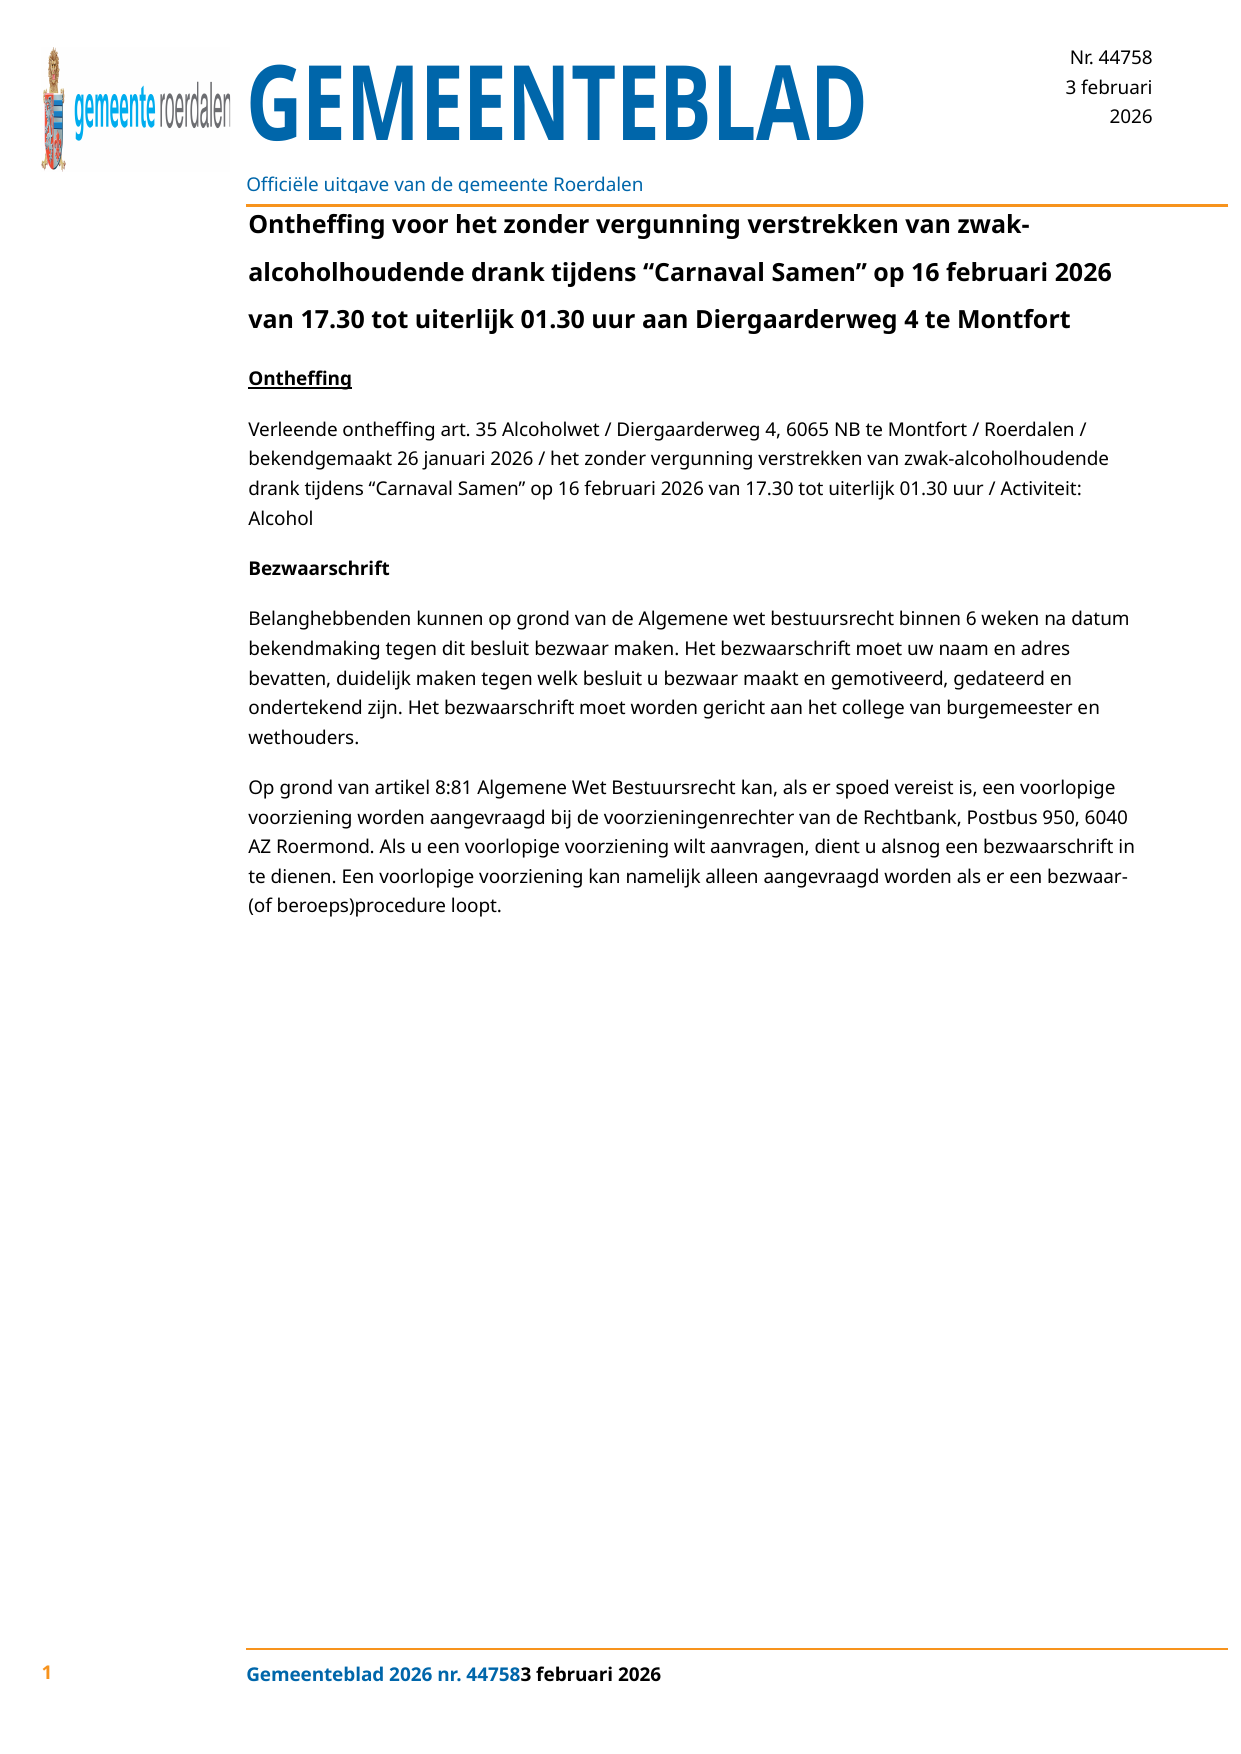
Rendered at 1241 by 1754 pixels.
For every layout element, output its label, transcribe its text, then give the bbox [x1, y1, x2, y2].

text Ontheffing [248, 366, 1152, 391]
picture [41, 47, 231, 172]
text Belanghebbenden kunnen op grond van de Algemene wet bestuursrecht binnen 6 weken na datum bekendmaking tegen dit besluit bezwaar maken. Het bezwaarschrift moet uw naam en adres bevatten, duidelijk maken tegen welk besluit u bezwaar maakt en gemotiveerd, gedateerd en ondertekend zijn. Het bezwaarschrift moet worden gericht aan het college van burgemeester en wethouders. [248, 606, 1152, 749]
text Bezwaarschrift [248, 555, 1152, 581]
text Verleende ontheffing art. 35 Alcoholwet / Diergaarderweg 4, 6065 NB te Montfort / Roerdalen / bekendgemaakt 26 januari 2026 / het zonder vergunning verstrekken van zwak-alcoholhoudende drank tijdens “Carnaval Samen” op 16 februari 2026 van 17.30 tot uiterlijk 01.30 uur / Activiteit: Alcohol [248, 416, 1152, 530]
text Op grond van artikel 8:81 Algemene Wet Bestuursrecht kan, als er spoed vereist is, een voorlopige voorziening worden aangevraagd bij de voorzieningenrechter van de Rechtbank, Postbus 950, 6040 AZ Roermond. Als u een voorlopige voorziening wilt aanvragen, dient u alsnog een bezwaarschrift in te dienen. Een voorlopige voorziening kan namelijk alleen aangevraagd worden als er een bezwaar- (of beroeps)procedure loopt. [248, 774, 1152, 918]
text Ontheffing voor het zonder vergunning verstrekken van zwak-alcoholhoudende drank tijdens “Carnaval Samen” op 16 februari 2026 van 17.30 tot uiterlijk 01.30 uur aan Diergaarderweg 4 te Montfort [248, 207, 1152, 336]
